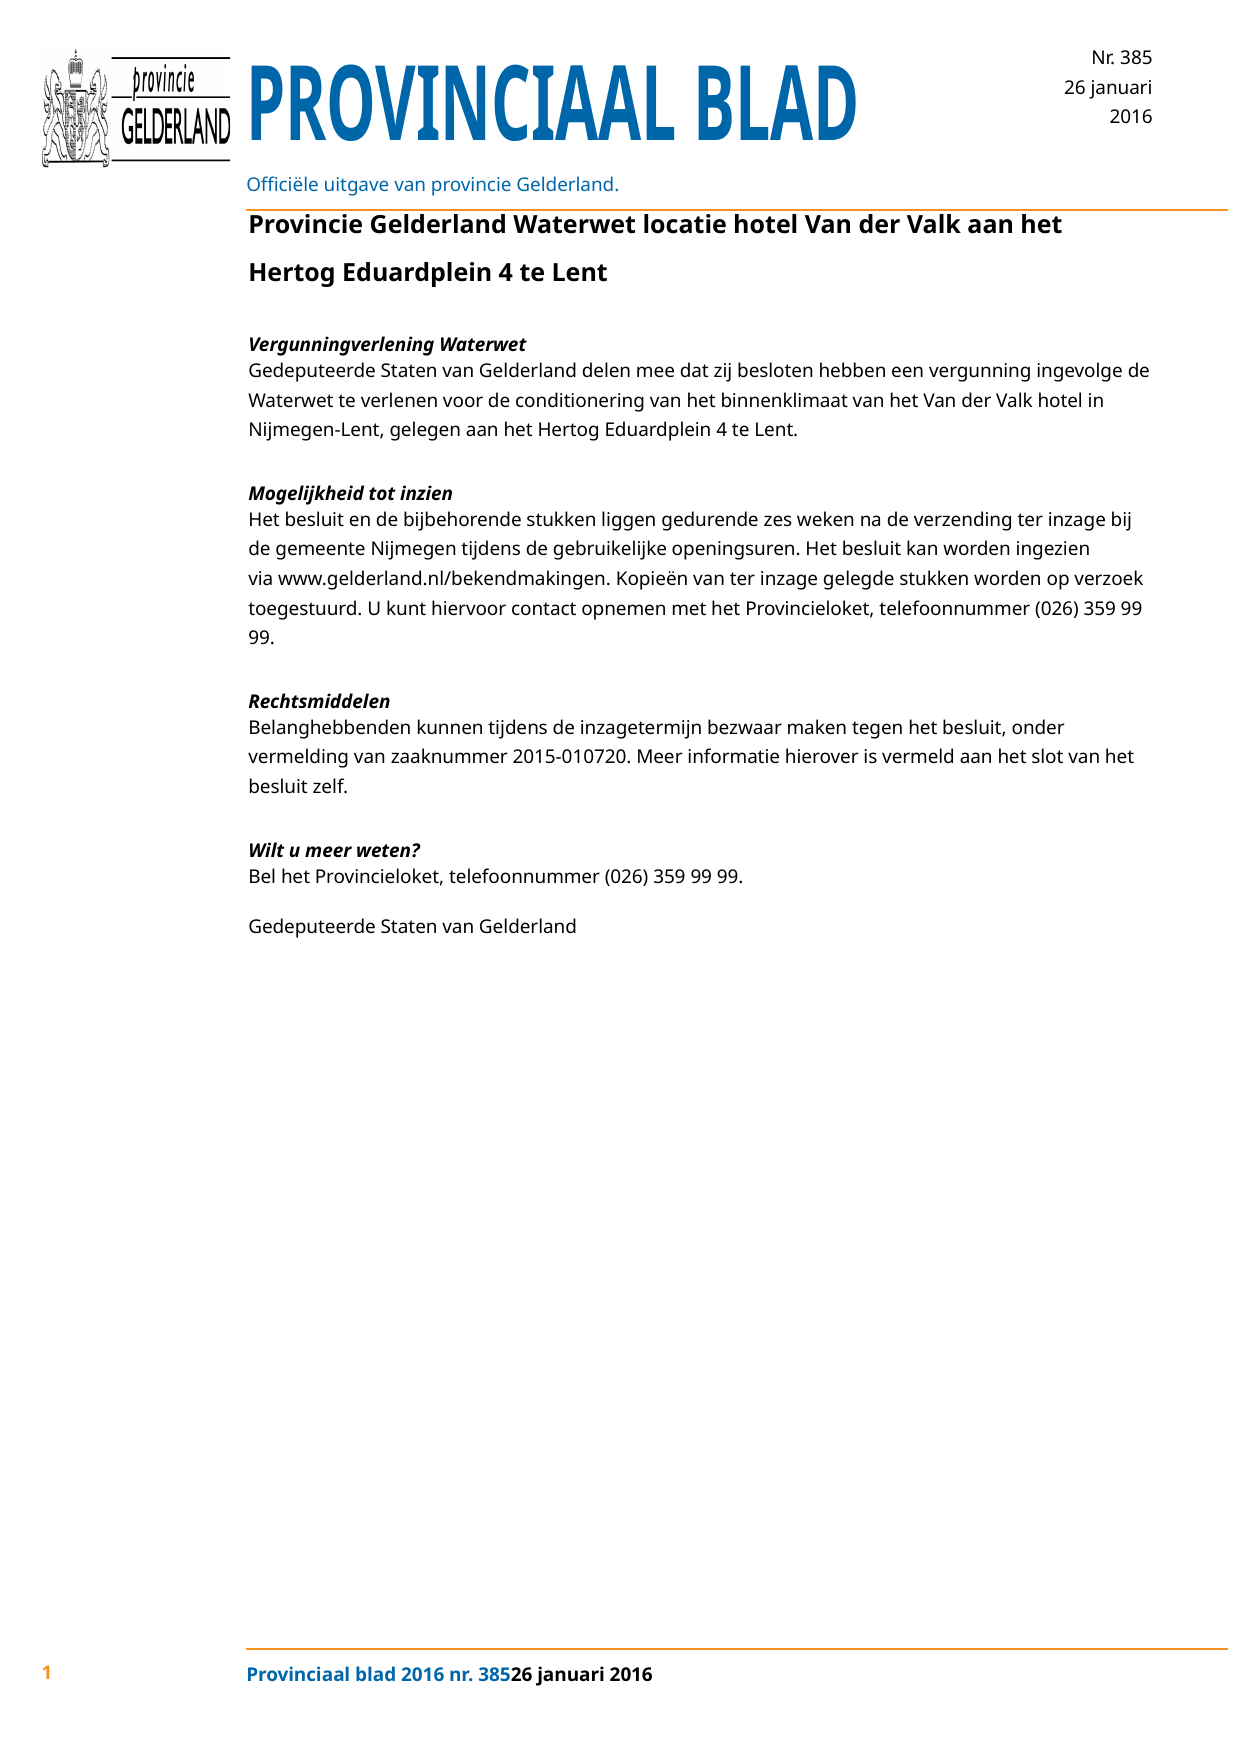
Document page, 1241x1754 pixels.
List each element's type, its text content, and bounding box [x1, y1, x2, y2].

text Provincie Gelderland Waterwet locatie hotel Van der Valk aan het Hertog Eduardplein 4 te Lent [248, 211, 1152, 288]
text Gedeputeerde Staten van Gelderland [248, 913, 1152, 939]
text Gedeputeerde Staten van Gelderland delen mee dat zij besloten hebben een vergunning ingevolge de Waterwet te verlenen voor de conditionering van het binnenklimaat van het Van der Valk hotel in Nijmegen-Lent, gelegen aan het Hertog Eduardplein 4 te Lent. [248, 357, 1152, 442]
text Het besluit en de bijbehorende stukken liggen gedurende zes weken na de verzending ter inzage bij de gemeente Nijmegen tijdens de gebruikelijke openingsuren. Het besluit kan worden ingezien via www.gelderland.nl/bekendmakingen. Kopieën van ter inzage gelegde stukken worden op verzoek toegestuurd. U kunt hiervoor contact opnemen met het Provincieloket, telefoonnummer (026) 359 99 99. [248, 506, 1152, 650]
text Rechtsmiddelen [248, 688, 1152, 714]
picture [41, 47, 231, 172]
text Belanghebbenden kunnen tijdens de inzagetermijn bezwaar maken tegen het besluit, onder vermelding van zaaknummer 2015-010720. Meer informatie hierover is vermeld aan het slot van het besluit zelf. [248, 714, 1152, 799]
text Vergunningverlening Waterwet [248, 331, 1152, 357]
text Mogelijkheid tot inzien [248, 480, 1152, 506]
text Wilt u meer weten? [248, 837, 1152, 863]
text Bel het Provincieloket, telefoonnummer (026) 359 99 99. [248, 863, 1152, 889]
